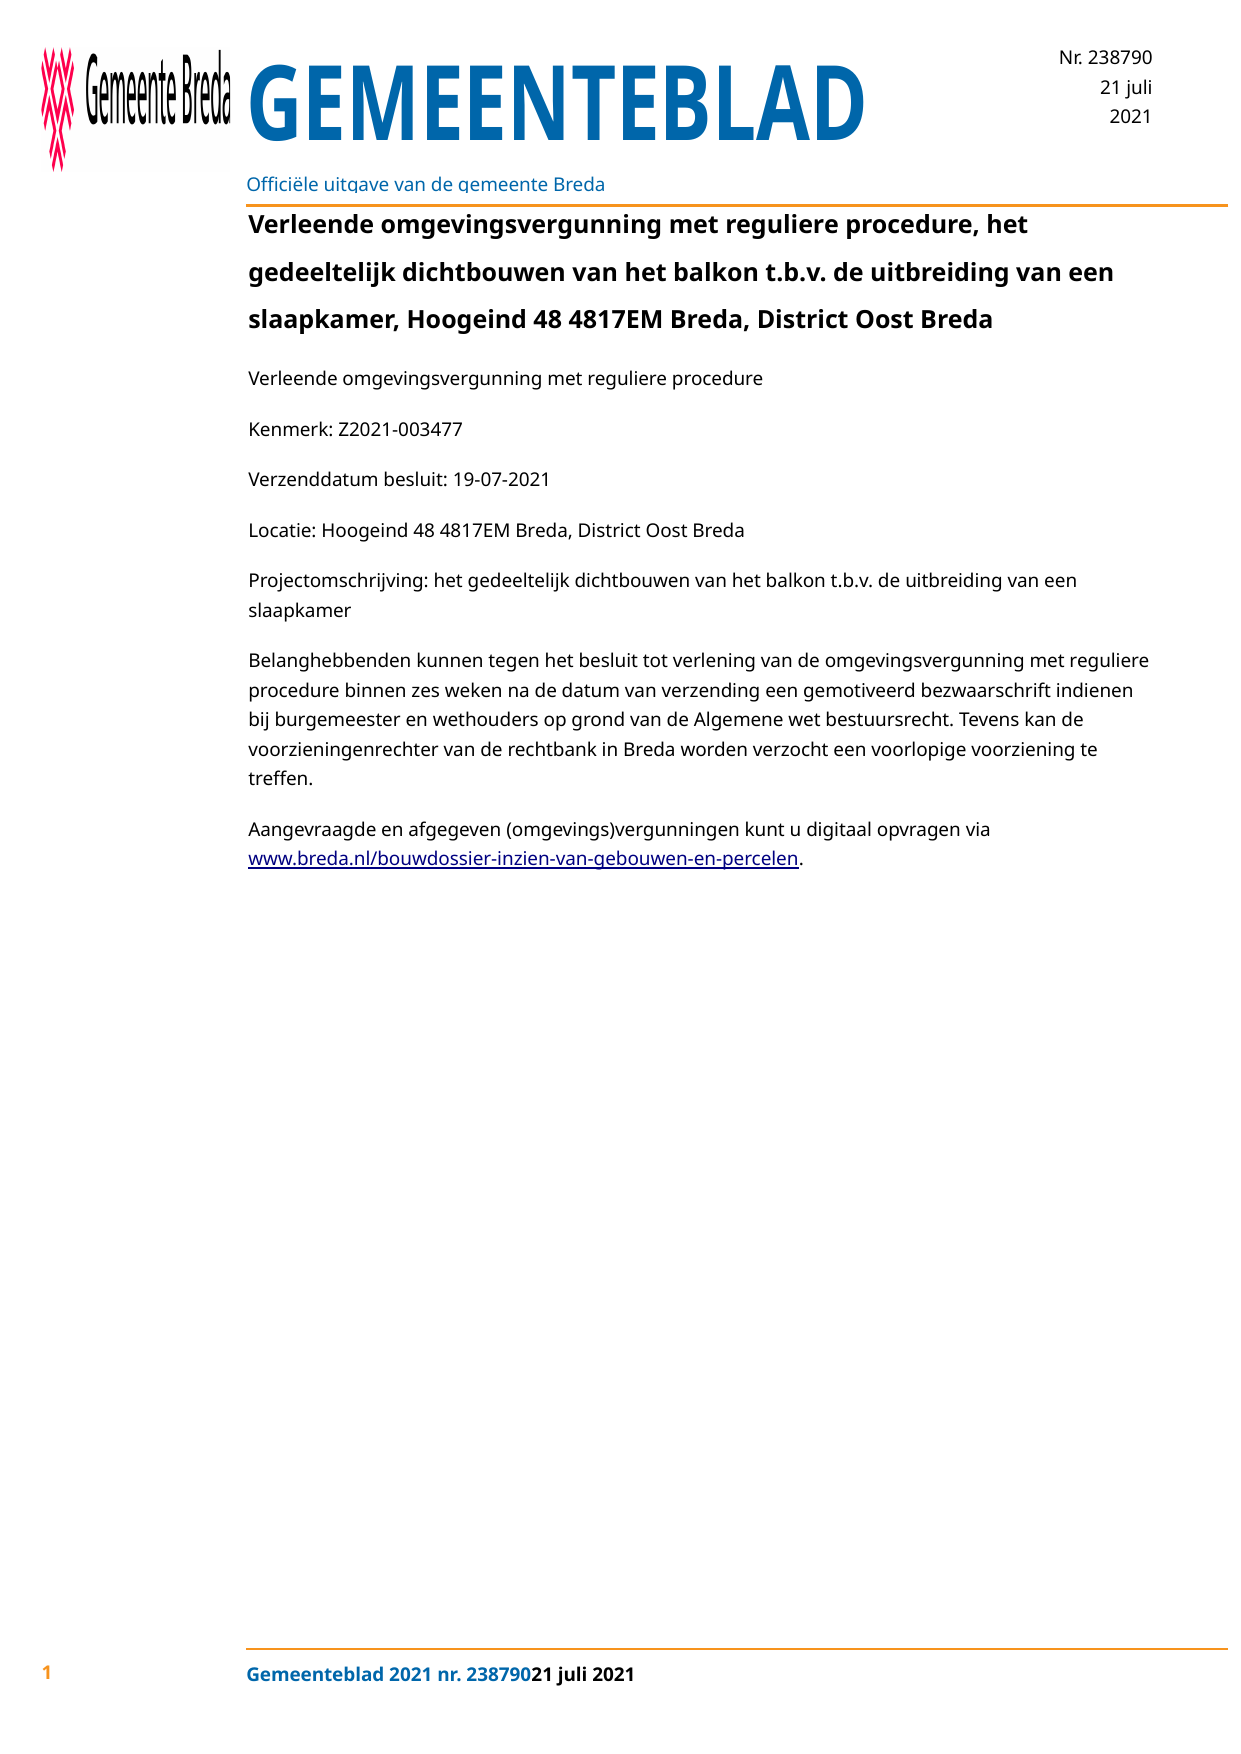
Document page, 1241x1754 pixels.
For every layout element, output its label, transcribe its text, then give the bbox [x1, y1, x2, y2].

text Verzenddatum besluit: 19-07-2021 [248, 466, 1152, 492]
text Kenmerk: Z2021-003477 [248, 416, 1152, 442]
text Locatie: Hoogeind 48 4817EM Breda, District Oost Breda [248, 517, 1152, 542]
text Aangevraagde en afgegeven (omgevings)vergunningen kunt u digitaal opvragen via www.breda.nl/bouwdossier-inzien-van-gebouwen-en-percelen. [248, 816, 1152, 871]
text Belanghebbenden kunnen tegen het besluit tot verlening van de omgevingsvergunning met reguliere procedure binnen zes weken na de datum van verzending een gemotiveerd bezwaarschrift indienen bij burgemeester en wethouders op grond van de Algemene wet bestuursrecht. Tevens kan de voorzieningenrechter van de rechtbank in Breda worden verzocht een voorlopige voorziening te treffen. [248, 647, 1152, 791]
text Verleende omgevingsvergunning met reguliere procedure [248, 366, 1152, 391]
text Projectomschrijving: het gedeeltelijk dichtbouwen van het balkon t.b.v. de uitbreiding van een slaapkamer [248, 567, 1152, 622]
text Verleende omgevingsvergunning met reguliere procedure, het gedeeltelijk dichtbouwen van het balkon t.b.v. de uitbreiding van een slaapkamer, Hoogeind 48 4817EM Breda, District Oost Breda [248, 207, 1152, 336]
picture [41, 47, 231, 172]
